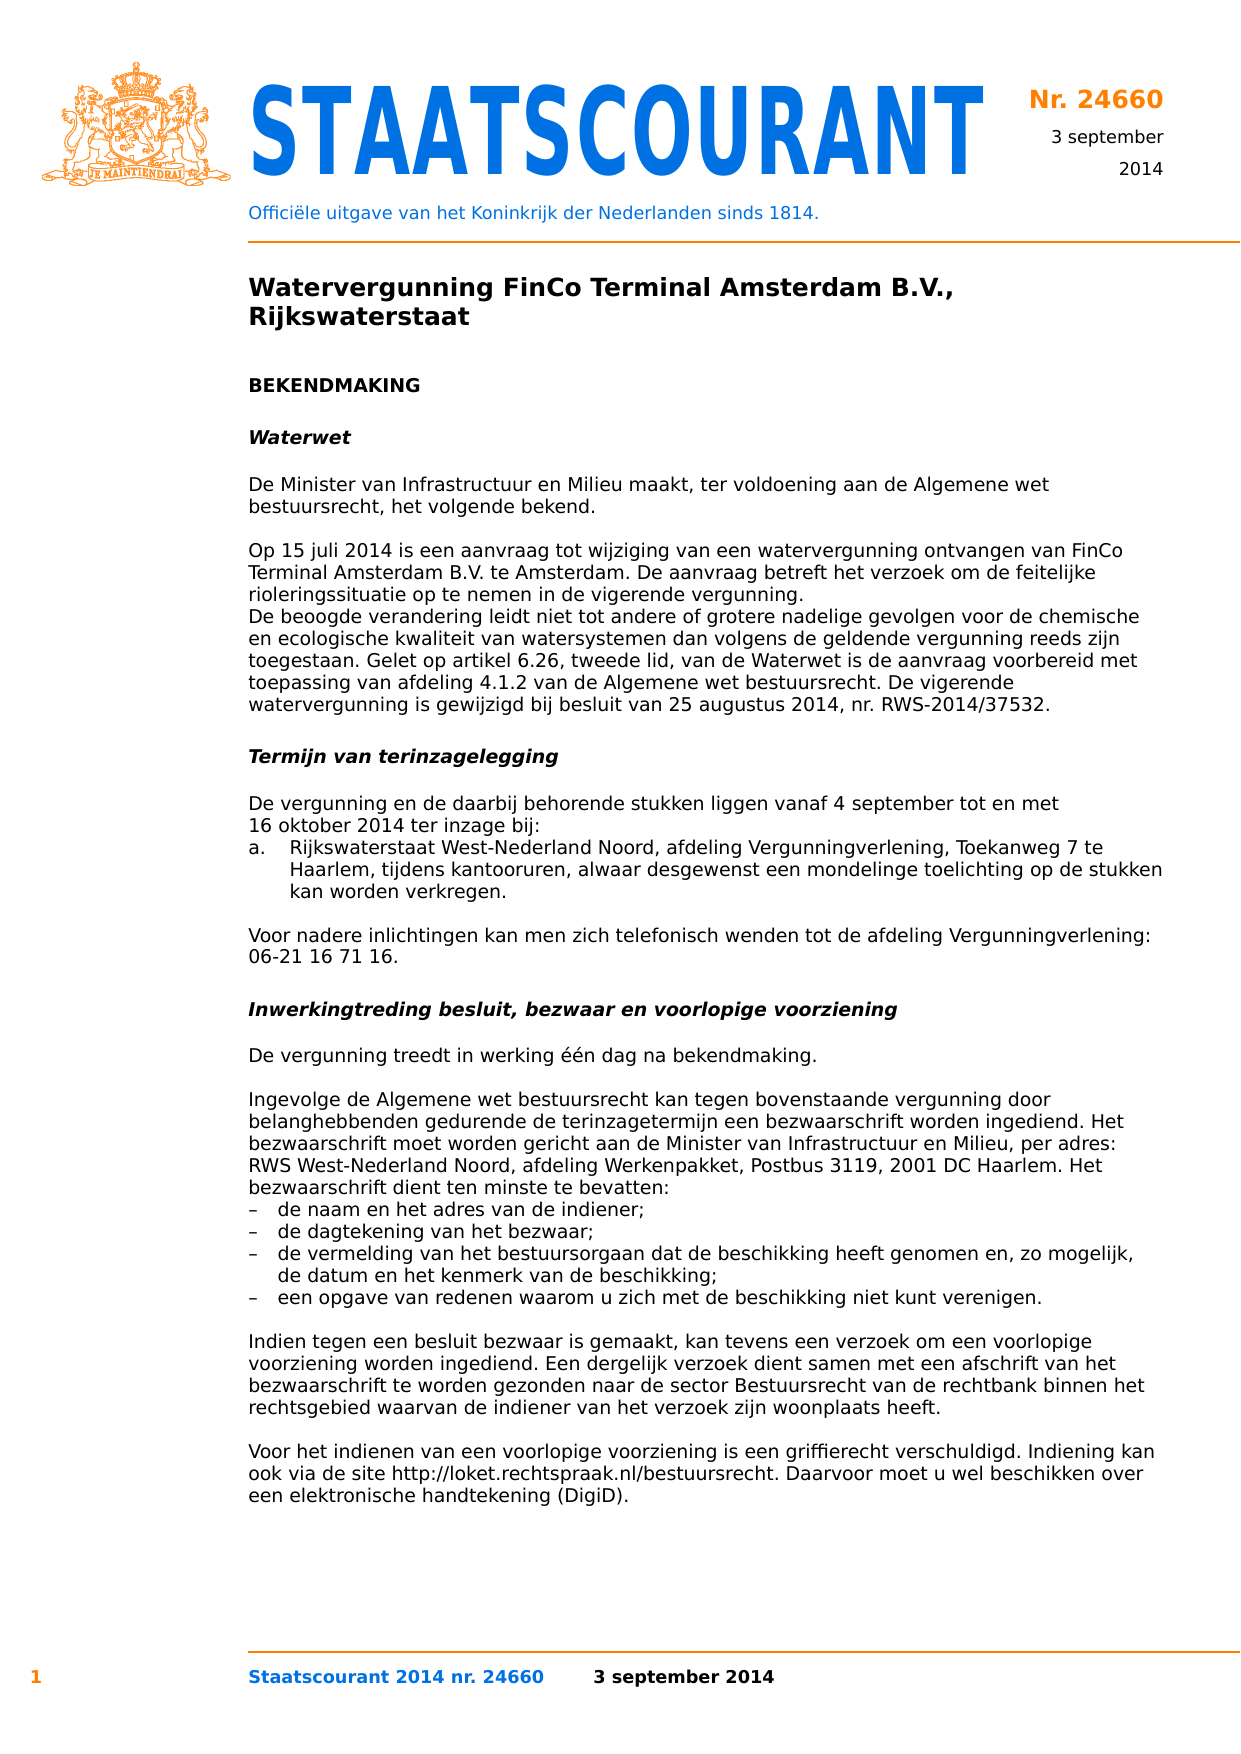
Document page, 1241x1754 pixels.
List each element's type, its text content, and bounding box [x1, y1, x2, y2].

text De beoogde verandering leidt niet tot andere of grotere nadelige gevolgen voor de chemische en ecologische kwaliteit van watersystemen dan volgens de geldende vergunning reeds zijn toegestaan. Gelet op artikel 6.26, tweede lid, van de Waterwet is de aanvraag voorbereid met toepassing van afdeling 4.1.2 van de Algemene wet bestuursrecht. De vigerende watervergunning is gewijzigd bij besluit van 25 augustus 2014, nr. RWS-2014/37532. [248, 606, 1163, 716]
subtitle Termijn van terinzagelegging [248, 746, 1163, 768]
subtitle BEKENDMAKING [248, 375, 1163, 397]
subtitle Watervergunning FinCo Terminal Amsterdam B.V., Rijkswaterstaat [248, 273, 1163, 331]
table_header STAATSCOURANT [248, 62, 998, 203]
table_header Nr. 24660 [998, 62, 1240, 121]
subtitle Inwerkingtreding besluit, bezwaar en voorlopige voorziening [248, 998, 1163, 1020]
table_cell 2014 [998, 153, 1240, 203]
text De Minister van Infrastructuur en Milieu maakt, ter voldoening aan de Algemene wet bestuursrecht, het volgende bekend. [248, 474, 1163, 518]
text De vergunning treedt in werking één dag na bekendmaking. [248, 1045, 1163, 1067]
table_cell 3 september [998, 121, 1240, 153]
table_cell Officiële uitgave van het Koninkrijk der Nederlanden sinds 1814. [248, 203, 1240, 241]
text Voor het indienen van een voorlopige voorziening is een griffierecht verschuldigd. Indiening kan ook via de site http://loket.rechtspraak.nl/bestuursrecht. Daarvoor moet u wel beschikken over een elektronische handtekening (DigiD). [248, 1441, 1163, 1507]
text a. Rijkswaterstaat West-Nederland Noord, afdeling Vergunningverlening, Toekanweg 7 te Haarlem, tijdens kantooruren, alwaar desgewenst een mondelinge toelichting op de stukken kan worden verkregen. [248, 837, 1163, 903]
text De vergunning en de daarbij behorende stukken liggen vanaf 4 september tot en met 16 oktober 2014 ter inzage bij: [248, 793, 1163, 837]
text – de dagtekening van het bezwaar; [248, 1221, 1163, 1243]
text – een opgave van redenen waarom u zich met de beschikking niet kunt verenigen. [248, 1287, 1163, 1309]
text Ingevolge de Algemene wet bestuursrecht kan tegen bovenstaande vergunning door belanghebbenden gedurende de terinzagetermijn een bezwaarschrift worden ingediend. Het bezwaarschrift moet worden gericht aan de Minister van Infrastructuur en Milieu, per adres: RWS West-Nederland Noord, afdeling Werkenpakket, Postbus 3119, 2001 DC Haarlem. Het bezwaarschrift dient ten minste te bevatten: [248, 1089, 1163, 1199]
text Op 15 juli 2014 is een aanvraag tot wijziging van een watervergunning ontvangen van FinCo Terminal Amsterdam B.V. te Amsterdam. De aanvraag betreft het verzoek om de feitelijke rioleringssituatie op te nemen in de vigerende vergunning. [248, 540, 1163, 606]
text – de vermelding van het bestuursorgaan dat de beschikking heeft genomen en, zo mogelijk, de datum en het kenmerk van de beschikking; [248, 1243, 1163, 1287]
text Indien tegen een besluit bezwaar is gemaakt, kan tevens een verzoek om een voorlopige voorziening worden ingediend. Een dergelijk verzoek dient samen met een afschrift van het bezwaarschrift te worden gezonden naar de sector Bestuursrecht van de rechtbank binnen het rechtsgebied waarvan de indiener van het verzoek zijn woonplaats heeft. [248, 1331, 1163, 1419]
text – de naam en het adres van de indiener; [248, 1199, 1163, 1221]
table_header [25, 62, 248, 241]
picture [41, 62, 231, 186]
text Voor nadere inlichtingen kan men zich telefonisch wenden tot de afdeling Vergunningverlening: 06-21 16 71 16. [248, 924, 1163, 968]
subtitle Waterwet [248, 427, 1163, 449]
